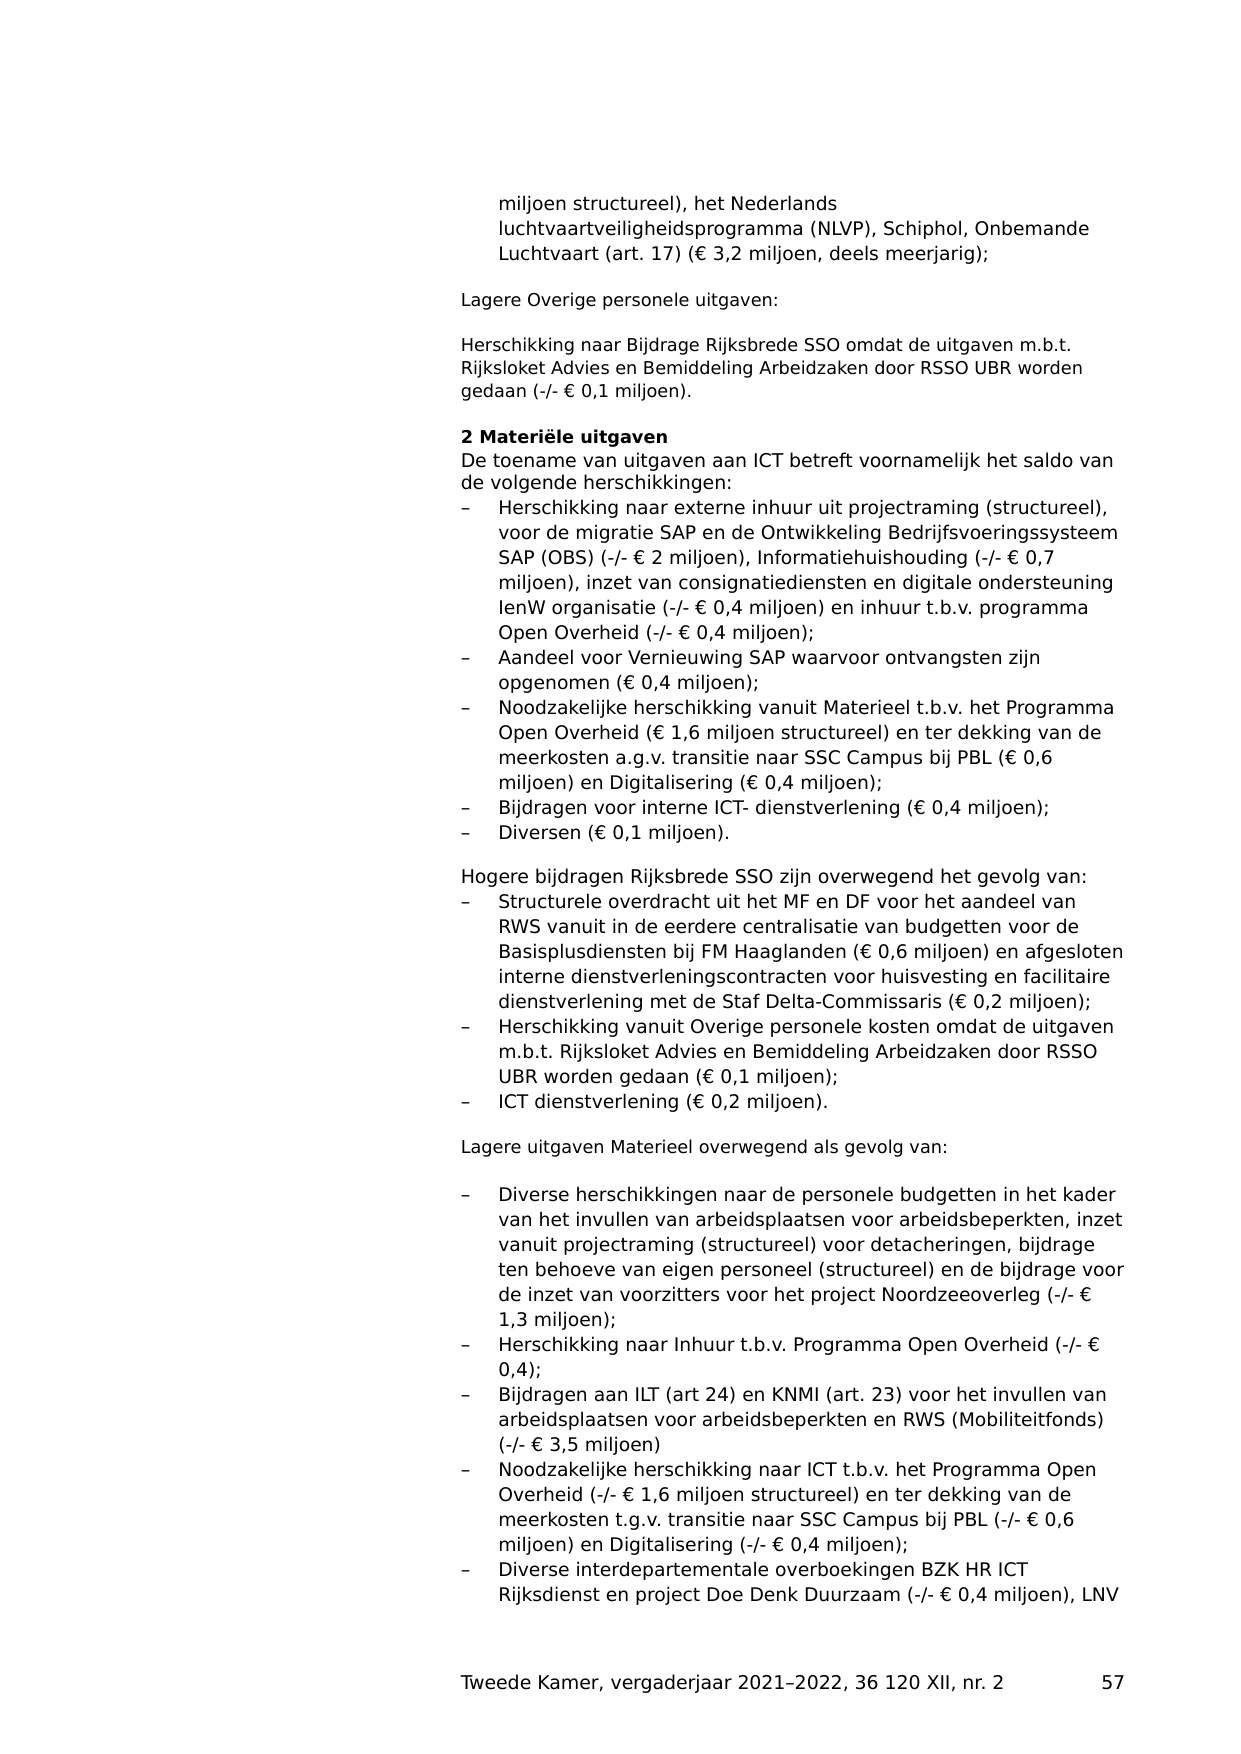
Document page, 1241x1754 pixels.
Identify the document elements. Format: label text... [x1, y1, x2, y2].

text Lagere Overige personele uitgaven: [461, 288, 1125, 311]
list Diversen (€ 0,1 miljoen). [461, 819, 1125, 844]
list Herschikking naar externe inhuur uit projectraming (structureel), voor de migratie SAP en de Ontwikkeling Bedrijfsvoeringssysteem SAP (OBS) (-/- € 2 miljoen), Informatiehuishouding (-/- € 0,7 miljoen), inzet van consignatiediensten en digitale ondersteuning IenW organisatie (-/- € 0,4 miljoen) en inhuur t.b.v. programma Open Overheid (-/- € 0,4 miljoen); [461, 494, 1125, 644]
text Hogere bijdragen Rijksbrede SSO zijn overwegend het gevolg van: [461, 866, 1125, 888]
list Bijdragen aan ILT (art 24) en KNMI (art. 23) voor het invullen van arbeidsplaatsen voor arbeidsbeperkten en RWS (Mobiliteitfonds) (-/- € 3,5 miljoen) [461, 1381, 1125, 1456]
list Bijdragen voor interne ICT- dienstverlening (€ 0,4 miljoen); [461, 794, 1125, 819]
list Herschikking vanuit Overige personele kosten omdat de uitgaven m.b.t. Rijksloket Advies en Bemiddeling Arbeidzaken door RSSO UBR worden gedaan (€ 0,1 miljoen); [461, 1013, 1125, 1088]
list ICT dienstverlening (€ 0,2 miljoen). [461, 1088, 1125, 1113]
list Aandeel voor Vernieuwing SAP waarvoor ontvangsten zijn opgenomen (€ 0,4 miljoen); [461, 644, 1125, 694]
list Diverse interdepartementale overboekingen BZK HR ICT Rijksdienst en project Doe Denk Duurzaam (-/- € 0,4 miljoen), LNV [461, 1556, 1125, 1606]
list Structurele overdracht uit het MF en DF voor het aandeel van RWS vanuit in de eerdere centralisatie van budgetten voor de Basisplusdiensten bij FM Haaglanden (€ 0,6 miljoen) en afgesloten interne dienstverleningscontracten voor huisvesting en facilitaire dienstverlening met de Staf Delta-Commissaris (€ 0,2 miljoen); [461, 888, 1125, 1013]
list miljoen structureel), het Nederlands luchtvaartveiligheidsprogramma (NLVP), Schiphol, Onbemande Luchtvaart (art. 17) (€ 3,2 miljoen, deels meerjarig); [461, 191, 1125, 266]
text Lagere uitgaven Materieel overwegend als gevolg van: [461, 1135, 1125, 1158]
text Herschikking naar Bijdrage Rijksbrede SSO omdat de uitgaven m.b.t. Rijksloket Advies en Bemiddeling Arbeidzaken door RSSO UBR worden gedaan (-/- € 0,1 miljoen). [461, 333, 1125, 402]
text De toename van uitgaven aan ICT betreft voornamelijk het saldo van de volgende herschikkingen: [461, 450, 1125, 494]
list Noodzakelijke herschikking naar ICT t.b.v. het Programma Open Overheid (-/- € 1,6 miljoen structureel) en ter dekking van de meerkosten t.g.v. transitie naar SSC Campus bij PBL (-/- € 0,6 miljoen) en Digitalisering (-/- € 0,4 miljoen); [461, 1456, 1125, 1556]
text 2 Materiële uitgaven [461, 425, 1125, 448]
list Herschikking naar Inhuur t.b.v. Programma Open Overheid (-/- € 0,4); [461, 1331, 1125, 1381]
list Diverse herschikkingen naar de personele budgetten in het kader van het invullen van arbeidsplaatsen voor arbeidsbeperkten, inzet vanuit projectraming (structureel) voor detacheringen, bijdrage ten behoeve van eigen personeel (structureel) en de bijdrage voor de inzet van voorzitters voor het project Noordzeeoverleg (-/- € 1,3 miljoen); [461, 1181, 1125, 1331]
list Noodzakelijke herschikking vanuit Materieel t.b.v. het Programma Open Overheid (€ 1,6 miljoen structureel) en ter dekking van de meerkosten a.g.v. transitie naar SSC Campus bij PBL (€ 0,6 miljoen) en Digitalisering (€ 0,4 miljoen); [461, 694, 1125, 794]
